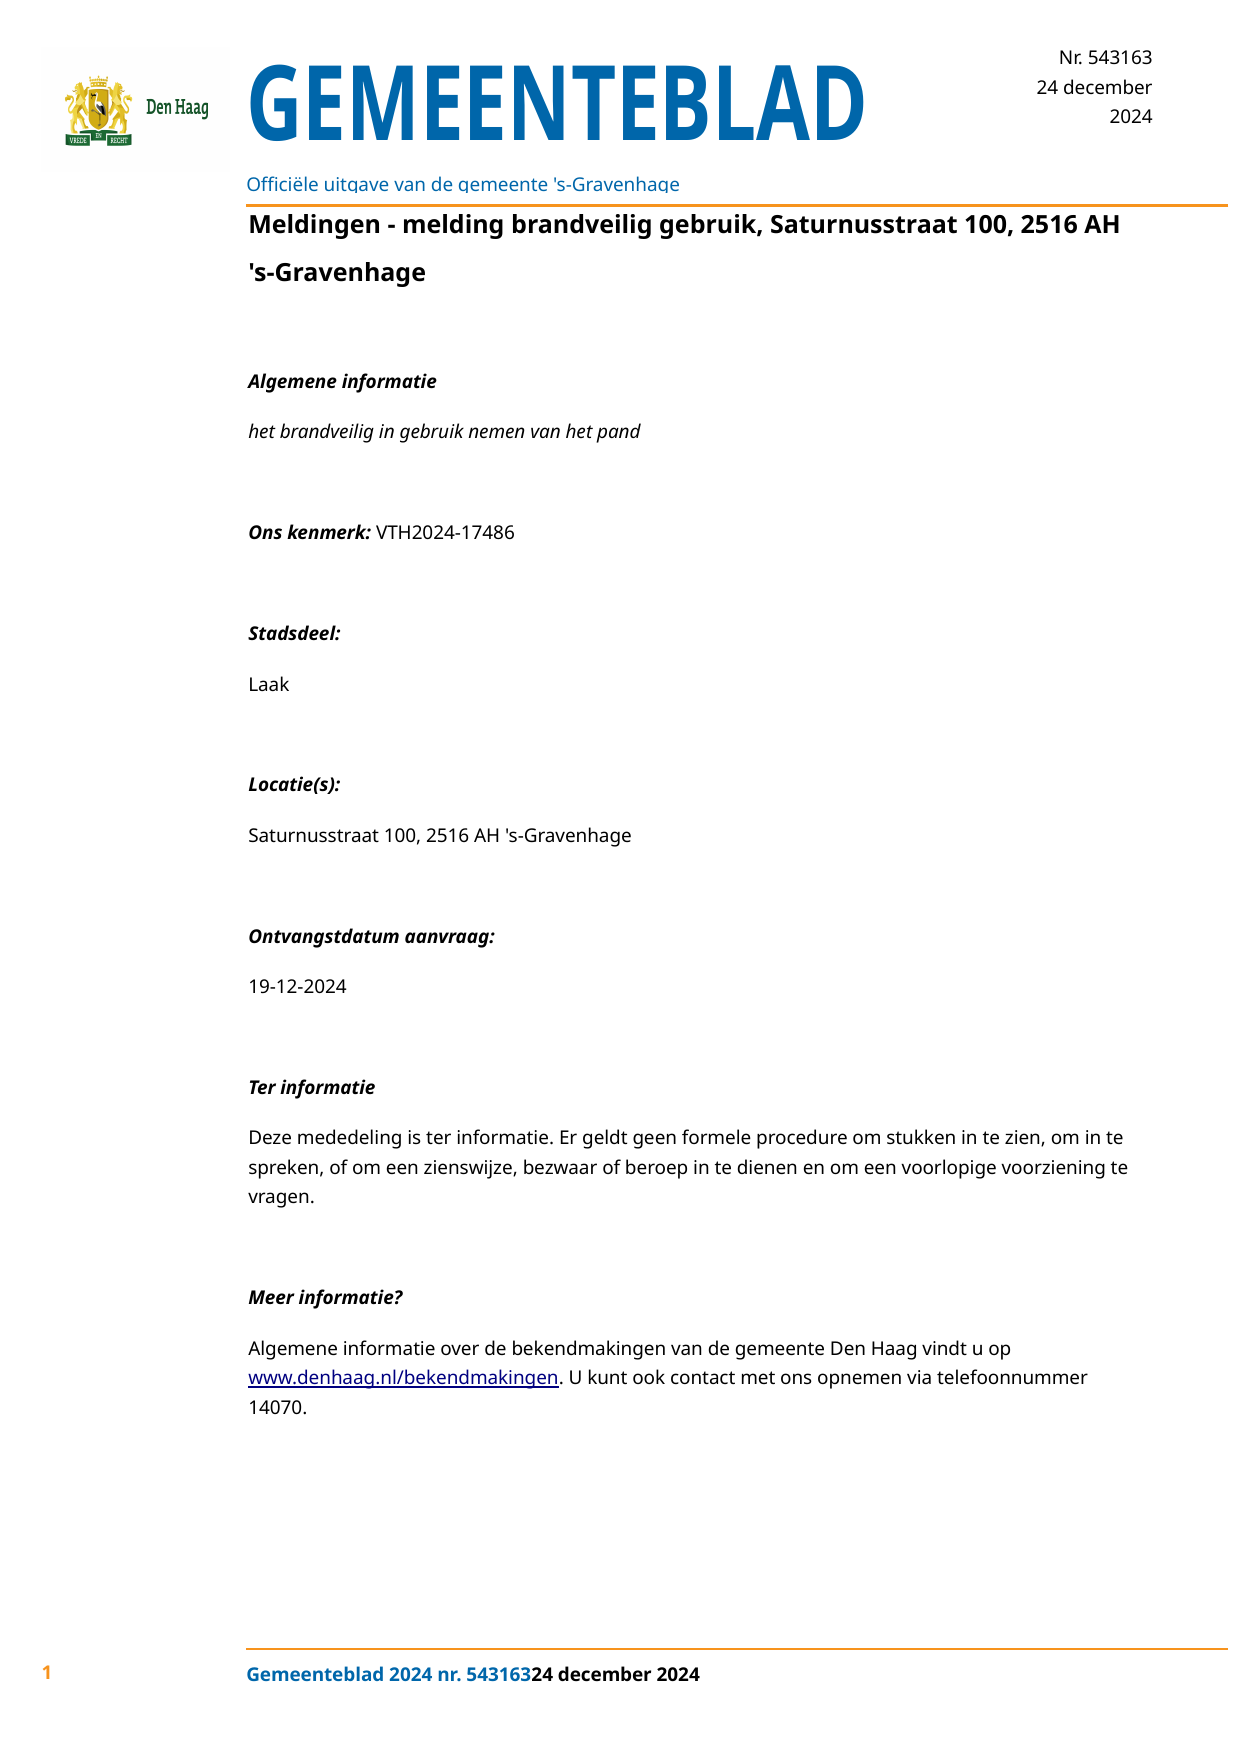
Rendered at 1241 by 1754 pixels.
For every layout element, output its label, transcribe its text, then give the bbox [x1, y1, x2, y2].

text Ontvangstdatum aanvraag: [248, 923, 1152, 949]
text Laak [248, 671, 1152, 697]
text Meldingen - melding brandveilig gebruik, Saturnusstraat 100, 2516 AH 's-Gravenhage [248, 207, 1152, 288]
picture [41, 47, 231, 172]
text Stadsdeel: [248, 620, 1152, 646]
text Algemene informatie [248, 368, 1152, 394]
text Algemene informatie over de bekendmakingen van de gemeente Den Haag vindt u op www.denhaag.nl/bekendmakingen. U kunt ook contact met ons opnemen via telefoonnummer 14070. [248, 1335, 1152, 1420]
text Saturnusstraat 100, 2516 AH 's-Gravenhage [248, 822, 1152, 848]
text Ons kenmerk: VTH2024-17486 [248, 519, 1152, 545]
text het brandveilig in gebruik nemen van het pand [248, 419, 1152, 444]
text Locatie(s): [248, 772, 1152, 797]
text Deze mededeling is ter informatie. Er geldt geen formele procedure om stukken in te zien, om in te spreken, of om een zienswijze, bezwaar of beroep in te dienen en om een voorlopige voorziening te vragen. [248, 1124, 1152, 1209]
text Ter informatie [248, 1074, 1152, 1100]
text 19-12-2024 [248, 973, 1152, 999]
text Meer informatie? [248, 1284, 1152, 1310]
